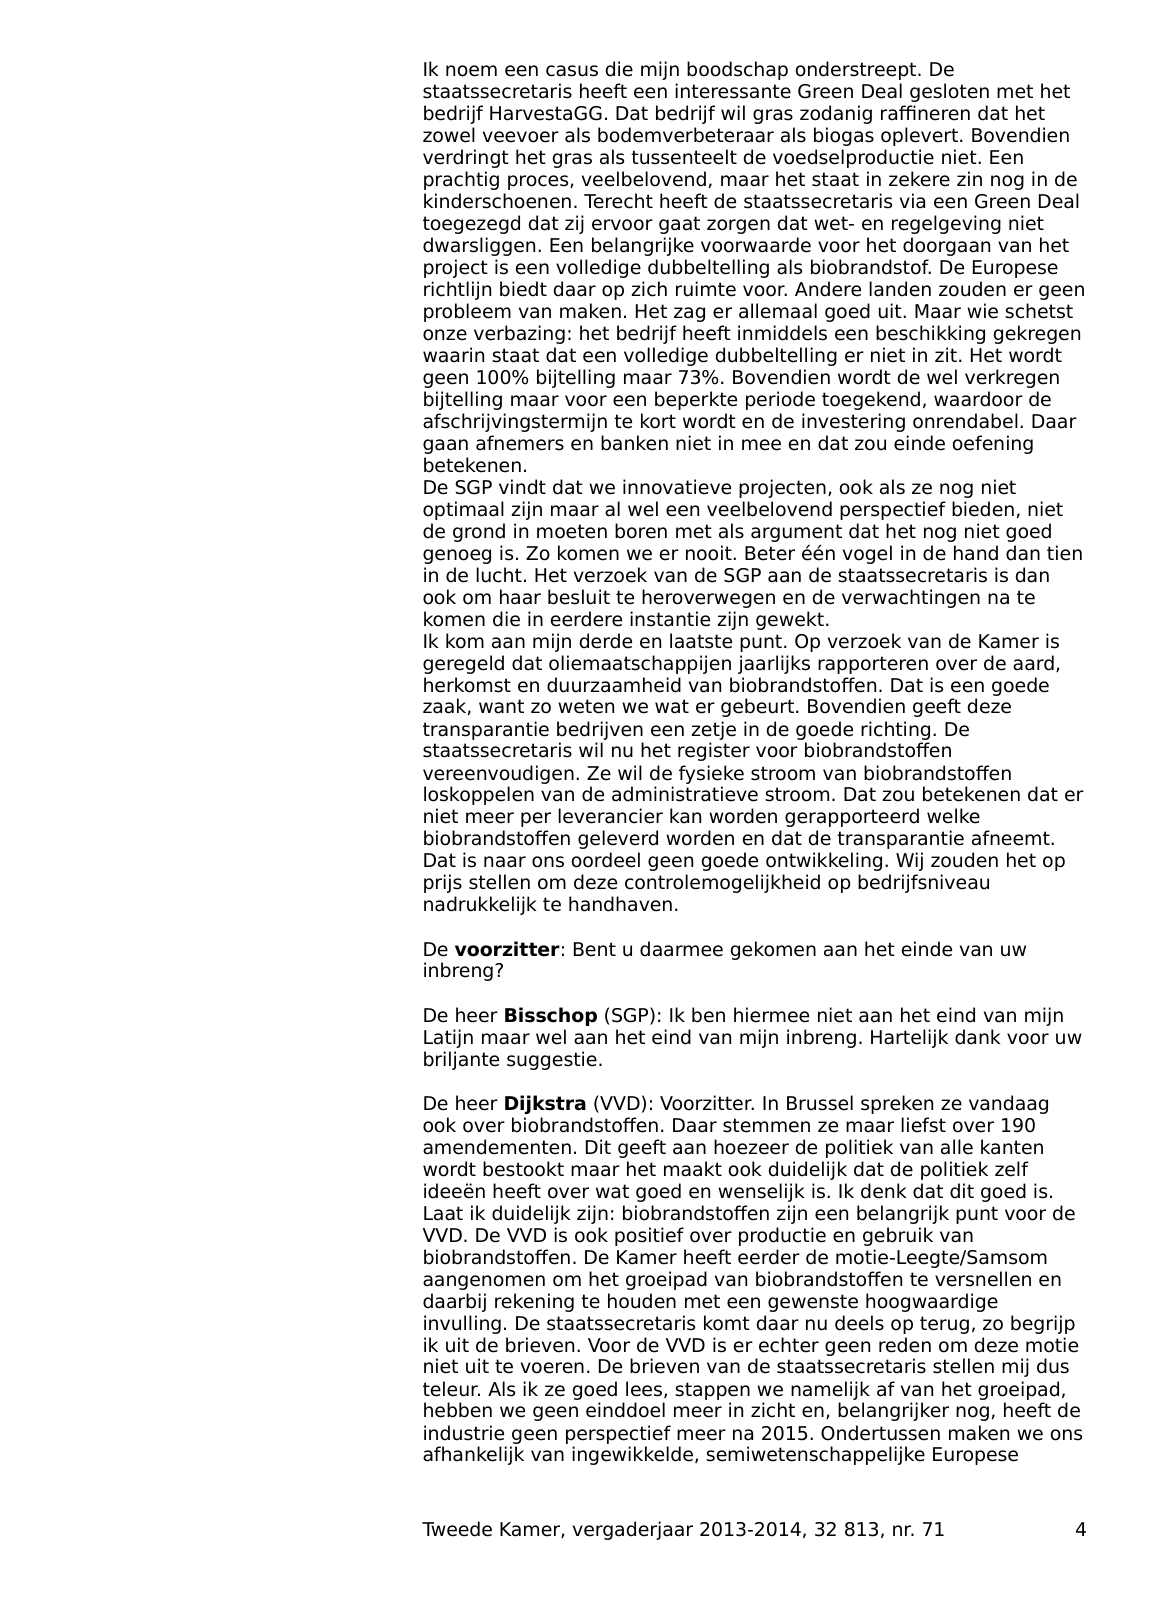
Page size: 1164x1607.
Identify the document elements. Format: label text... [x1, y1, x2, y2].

text Laat ik duidelijk zijn: biobrandstoffen zijn een belangrijk punt voor de VVD. De VVD is ook positief over productie en gebruik van biobrandstoffen. De Kamer heeft eerder de motie-Leegte/Samsom aangenomen om het groeipad van biobrandstoffen te versnellen en daarbij rekening te houden met een gewenste hoogwaardige invulling. De staatssecretaris komt daar nu deels op terug, zo begrijp ik uit de brieven. Voor de VVD is er echter geen reden om deze motie niet uit te voeren. De brieven van de staatssecretaris stellen mij dus teleur. Als ik ze goed lees, stappen we namelijk af van het groeipad, hebben we geen einddoel meer in zicht en, belangrijker nog, heeft de industrie geen perspectief meer na 2015. Ondertussen maken we ons afhankelijk van ingewikkelde, semiwetenschappelijke Europese [422, 1203, 1087, 1466]
text De heer Dijkstra (VVD): Voorzitter. In Brussel spreken ze vandaag ook over biobrandstoffen. Daar stemmen ze maar liefst over 190 amendementen. Dit geeft aan hoezeer de politiek van alle kanten wordt bestookt maar het maakt ook duidelijk dat de politiek zelf ideeën heeft over wat goed en wenselijk is. Ik denk dat dit goed is. [422, 1093, 1087, 1203]
text De voorzitter: Bent u daarmee gekomen aan het einde van uw inbreng? [422, 938, 1087, 982]
text De heer Bisschop (SGP): Ik ben hiermee niet aan het eind van mijn Latijn maar wel aan het eind van mijn inbreng. Hartelijk dank voor uw briljante suggestie. [422, 1004, 1087, 1071]
text Ik kom aan mijn derde en laatste punt. Op verzoek van de Kamer is geregeld dat oliemaatschappijen jaarlijks rapporteren over de aard, herkomst en duurzaamheid van biobrandstoffen. Dat is een goede zaak, want zo weten we wat er gebeurt. Bovendien geeft deze transparantie bedrijven een zetje in de goede richting. De staatssecretaris wil nu het register voor biobrandstoffen vereenvoudigen. Ze wil de fysieke stroom van biobrandstoffen loskoppelen van de administratieve stroom. Dat zou betekenen dat er niet meer per leverancier kan worden gerapporteerd welke biobrandstoffen geleverd worden en dat de transparantie afneemt. Dat is naar ons oordeel geen goede ontwikkeling. Wij zouden het op prijs stellen om deze controlemogelijkheid op bedrijfsniveau nadrukkelijk te handhaven. [422, 631, 1087, 916]
text De SGP vindt dat we innovatieve projecten, ook als ze nog niet optimaal zijn maar al wel een veelbelovend perspectief bieden, niet de grond in moeten boren met als argument dat het nog niet goed genoeg is. Zo komen we er nooit. Beter één vogel in de hand dan tien in de lucht. Het verzoek van de SGP aan de staatssecretaris is dan ook om haar besluit te heroverwegen en de verwachtingen na te komen die in eerdere instantie zijn gewekt. [422, 477, 1087, 631]
text Ik noem een casus die mijn boodschap onderstreept. De staatssecretaris heeft een interessante Green Deal gesloten met het bedrijf HarvestaGG. Dat bedrijf wil gras zodanig raffineren dat het zowel veevoer als bodemverbeteraar als biogas oplevert. Bovendien verdringt het gras als tussenteelt de voedselproductie niet. Een prachtig proces, veelbelovend, maar het staat in zekere zin nog in de kinderschoenen. Terecht heeft de staatssecretaris via een Green Deal toegezegd dat zij ervoor gaat zorgen dat wet- en regelgeving niet dwarsliggen. Een belangrijke voorwaarde voor het doorgaan van het project is een volledige dubbeltelling als biobrandstof. De Europese richtlijn biedt daar op zich ruimte voor. Andere landen zouden er geen probleem van maken. Het zag er allemaal goed uit. Maar wie schetst onze verbazing: het bedrijf heeft inmiddels een beschikking gekregen waarin staat dat een volledige dubbeltelling er niet in zit. Het wordt geen 100% bijtelling maar 73%. Bovendien wordt de wel verkregen bijtelling maar voor een beperkte periode toegekend, waardoor de afschrijvingstermijn te kort wordt en de investering onrendabel. Daar gaan afnemers en banken niet in mee en dat zou einde oefening betekenen. [422, 59, 1087, 477]
